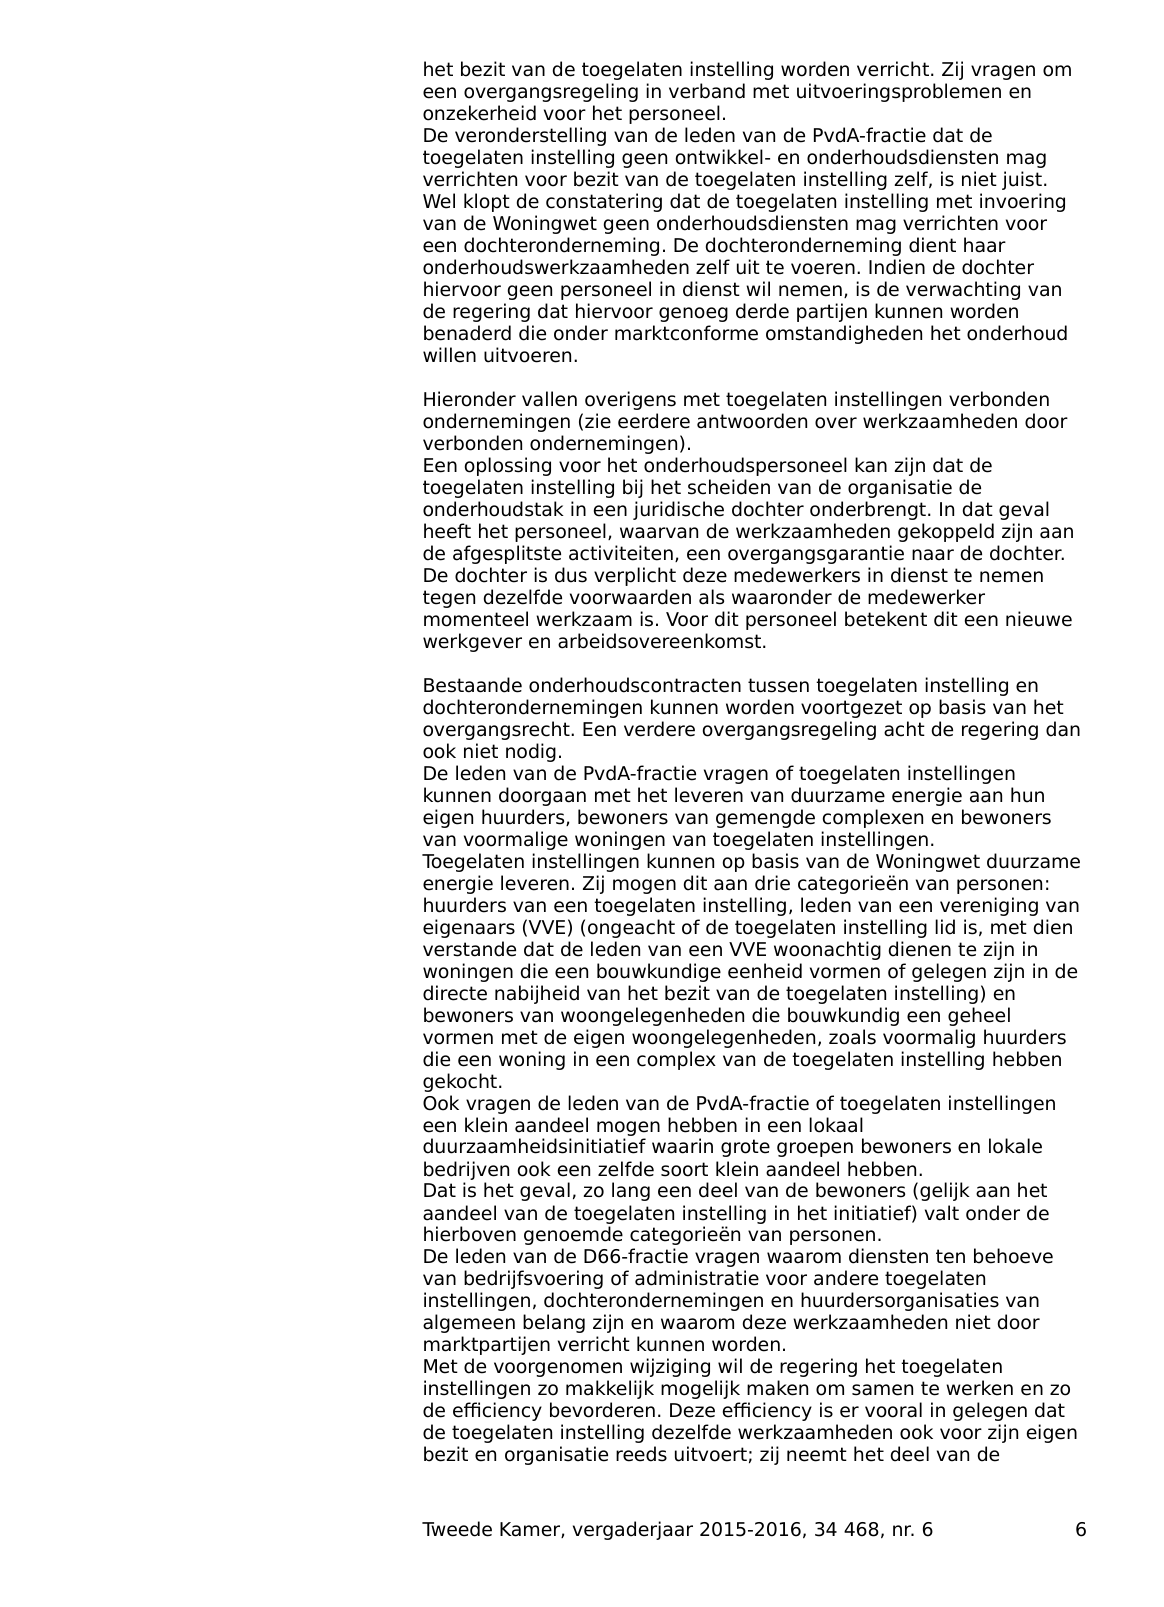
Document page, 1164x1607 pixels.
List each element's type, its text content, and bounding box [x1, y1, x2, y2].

text De leden van de D66-fractie vragen waarom diensten ten behoeve van bedrijfsvoering of administratie voor andere toegelaten instellingen, dochterondernemingen en huurdersorganisaties van algemeen belang zijn en waarom deze werkzaamheden niet door marktpartijen verricht kunnen worden. [422, 1246, 1087, 1356]
text Dat is het geval, zo lang een deel van de bewoners (gelijk aan het aandeel van de toegelaten instelling in het initiatief) valt onder de hierboven genoemde categorieën van personen. [422, 1180, 1087, 1246]
text De leden van de PvdA-fractie vragen of toegelaten instellingen kunnen doorgaan met het leveren van duurzame energie aan hun eigen huurders, bewoners van gemengde complexen en bewoners van voormalige woningen van toegelaten instellingen. [422, 763, 1087, 851]
text het bezit van de toegelaten instelling worden verricht. Zij vragen om een overgangsregeling in verband met uitvoeringsproblemen en onzekerheid voor het personeel. [422, 59, 1087, 125]
text Hieronder vallen overigens met toegelaten instellingen verbonden ondernemingen (zie eerdere antwoorden over werkzaamheden door verbonden ondernemingen). [422, 389, 1087, 455]
text Ook vragen de leden van de PvdA-fractie of toegelaten instellingen een klein aandeel mogen hebben in een lokaal duurzaamheidsinitiatief waarin grote groepen bewoners en lokale bedrijven ook een zelfde soort klein aandeel hebben. [422, 1092, 1087, 1180]
text Toegelaten instellingen kunnen op basis van de Woningwet duurzame energie leveren. Zij mogen dit aan drie categorieën van personen: huurders van een toegelaten instelling, leden van een vereniging van eigenaars (VVE) (ongeacht of de toegelaten instelling lid is, met dien verstande dat de leden van een VVE woonachtig dienen te zijn in woningen die een bouwkundige eenheid vormen of gelegen zijn in de directe nabijheid van het bezit van de toegelaten instelling) en bewoners van woongelegenheden die bouwkundig een geheel vormen met de eigen woongelegenheden, zoals voormalig huurders die een woning in een complex van de toegelaten instelling hebben gekocht. [422, 851, 1087, 1092]
text Een oplossing voor het onderhoudspersoneel kan zijn dat de toegelaten instelling bij het scheiden van de organisatie de onderhoudstak in een juridische dochter onderbrengt. In dat geval heeft het personeel, waarvan de werkzaamheden gekoppeld zijn aan de afgesplitste activiteiten, een overgangsgarantie naar de dochter. De dochter is dus verplicht deze medewerkers in dienst te nemen tegen dezelfde voorwaarden als waaronder de medewerker momenteel werkzaam is. Voor dit personeel betekent dit een nieuwe werkgever en arbeidsovereenkomst. [422, 455, 1087, 653]
text Met de voorgenomen wijziging wil de regering het toegelaten instellingen zo makkelijk mogelijk maken om samen te werken en zo de efficiency bevorderen. Deze efficiency is er vooral in gelegen dat de toegelaten instelling dezelfde werkzaamheden ook voor zijn eigen bezit en organisatie reeds uitvoert; zij neemt het deel van de [422, 1356, 1087, 1466]
text Bestaande onderhoudscontracten tussen toegelaten instelling en dochterondernemingen kunnen worden voortgezet op basis van het overgangsrecht. Een verdere overgangsregeling acht de regering dan ook niet nodig. [422, 675, 1087, 763]
text De veronderstelling van de leden van de PvdA-fractie dat de toegelaten instelling geen ontwikkel- en onderhoudsdiensten mag verrichten voor bezit van de toegelaten instelling zelf, is niet juist. Wel klopt de constatering dat de toegelaten instelling met invoering van de Woningwet geen onderhoudsdiensten mag verrichten voor een dochteronderneming. De dochteronderneming dient haar onderhoudswerkzaamheden zelf uit te voeren. Indien de dochter hiervoor geen personeel in dienst wil nemen, is de verwachting van de regering dat hiervoor genoeg derde partijen kunnen worden benaderd die onder marktconforme omstandigheden het onderhoud willen uitvoeren. [422, 125, 1087, 367]
